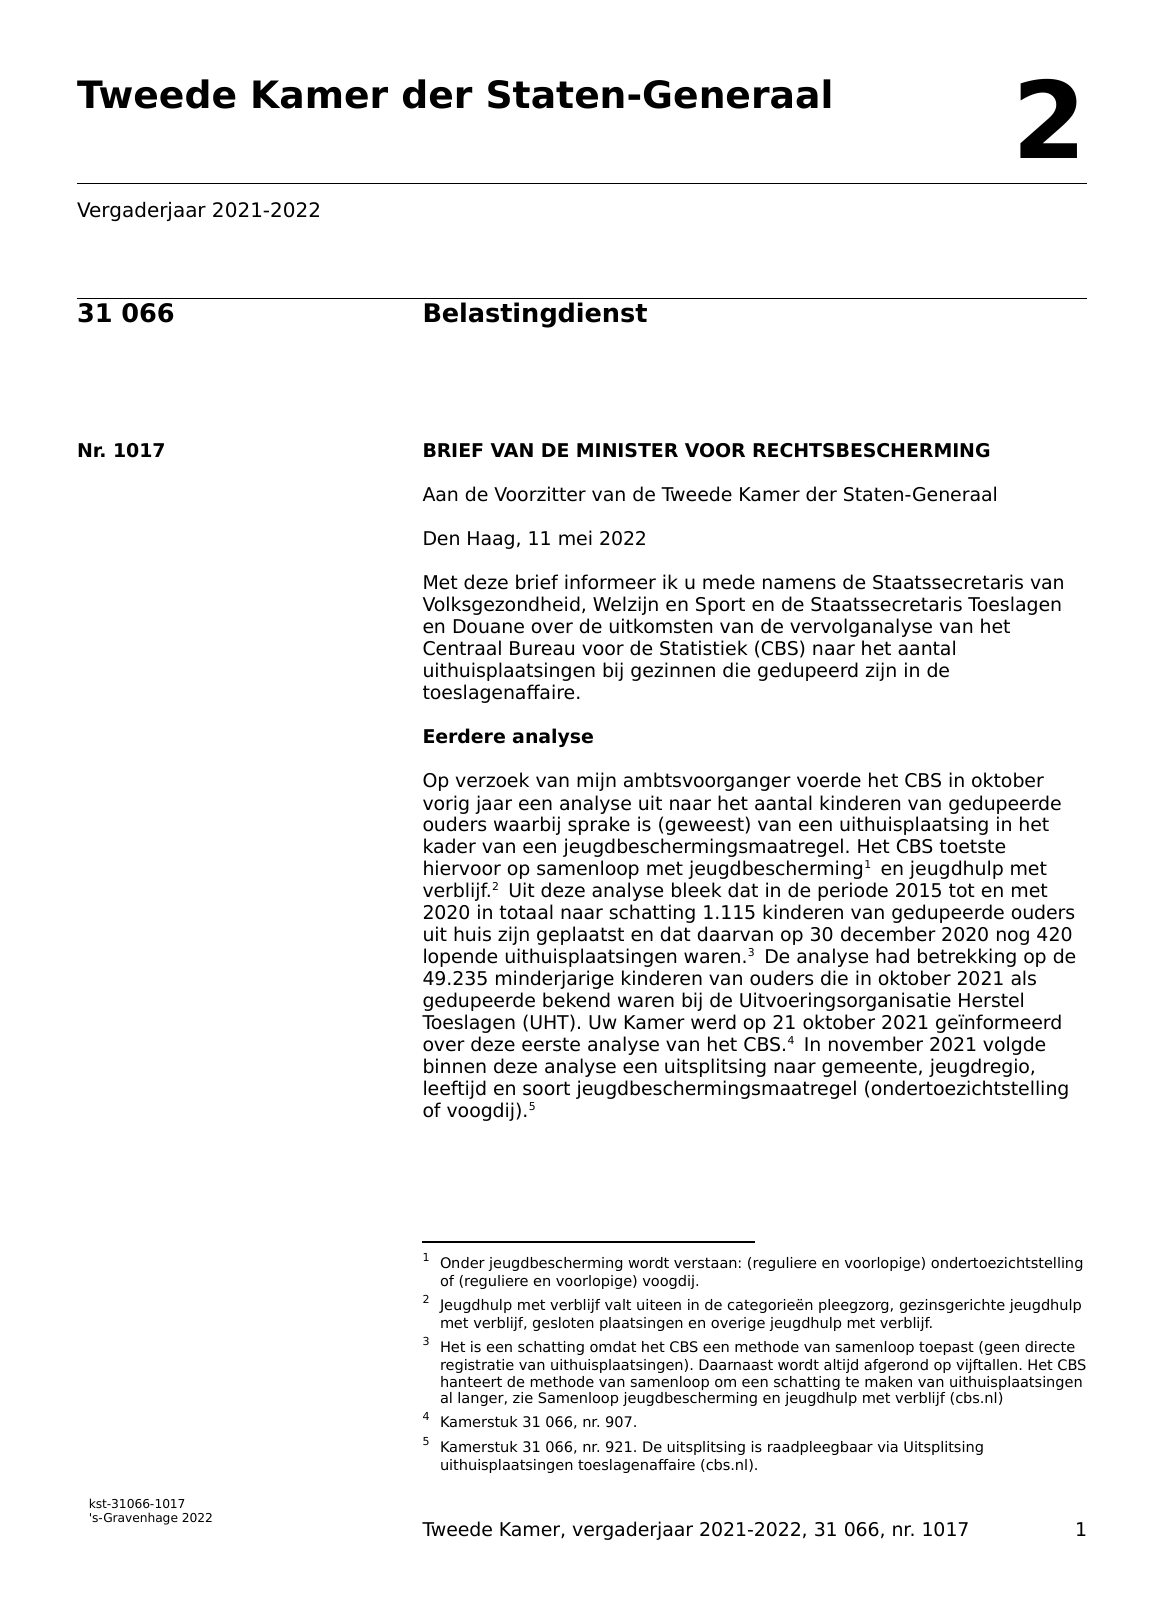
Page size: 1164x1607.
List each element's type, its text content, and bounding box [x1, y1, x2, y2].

table_cell Vergaderjaar 2021-2022 [77, 184, 1087, 298]
text Op verzoek van mijn ambtsvoorganger voerde het CBS in oktober vorig jaar een analyse uit naar het aantal kinderen van gedupeerde ouders waarbij sprake is (geweest) van een uithuisplaatsing in het kader van een jeugdbeschermingsmaatregel. Het CBS toetste hiervoor op samenloop met jeugdbescherming en jeugdhulp met verblijf. Uit deze analyse bleek dat in de periode 2015 tot en met 2020 in totaal naar schatting 1.115 kinderen van gedupeerde ouders uit huis zijn geplaatst en dat daarvan op 30 december 2020 nog 420 lopende uithuisplaatsingen waren. De analyse had betrekking op de 49.235 minderjarige kinderen van ouders die in oktober 2021 als gedupeerde bekend waren bij de Uitvoeringsorganisatie Herstel Toeslagen (UHT). Uw Kamer werd op 21 oktober 2021 geïnformeerd over deze eerste analyse van het CBS. In november 2021 volgde binnen deze analyse een uitsplitsing naar gemeente, jeugdregio, leeftijd en soort jeugdbeschermingsmaatregel (ondertoezichtstelling of voogdij). [422, 770, 1087, 1122]
text Jeugdhulp met verblijf valt uiteen in de categorieën pleegzorg, gezinsgerichte jeugdhulp met verblijf, gesloten plaatsingen en overige jeugdhulp met verblijf. [422, 1293, 1087, 1332]
subtitle 31 066 Belastingdienst [77, 299, 1087, 329]
text Den Haag, 11 mei 2022 [422, 528, 1087, 550]
text Het is een schatting omdat het CBS een methode van samenloop toepast (geen directe registratie van uithuisplaatsingen). Daarnaast wordt altijd afgerond op vijftallen. Het CBS hanteert de methode van samenloop om een schatting te maken van uithuisplaatsingen al langer, zie Samenloop jeugdbescherming en jeugdhulp met verblijf (cbs.nl) [422, 1335, 1087, 1407]
table_header 2 [886, 59, 1087, 183]
subtitle Eerdere analyse [422, 726, 1087, 748]
text Met deze brief informeer ik u mede namens de Staatssecretaris van Volksgezondheid, Welzijn en Sport en de Staatssecretaris Toeslagen en Douane over de uitkomsten van de vervolganalyse van het Centraal Bureau voor de Statistiek (CBS) naar het aantal uithuisplaatsingen bij gezinnen die gedupeerd zijn in de toeslagenaffaire. [422, 572, 1087, 704]
table_header Tweede Kamer der Staten-Generaal [77, 59, 886, 183]
text 's-Gravenhage 2022 [88, 1511, 323, 1525]
text kst-31066-1017 [88, 1497, 323, 1511]
text Aan de Voorzitter van de Tweede Kamer der Staten-Generaal [422, 484, 1087, 506]
text Kamerstuk 31 066, nr. 907. [422, 1410, 1087, 1432]
subtitle Nr. 1017 BRIEF VAN DE MINISTER VOOR RECHTSBESCHERMING [77, 440, 1087, 462]
text Kamerstuk 31 066, nr. 921. De uitsplitsing is raadpleegbaar via Uitsplitsing uithuisplaatsingen toeslagenaffaire (cbs.nl). [422, 1435, 1087, 1474]
text Onder jeugdbescherming wordt verstaan: (reguliere en voorlopige) ondertoezichtstelling of (reguliere en voorlopige) voogdij. [422, 1251, 1087, 1290]
